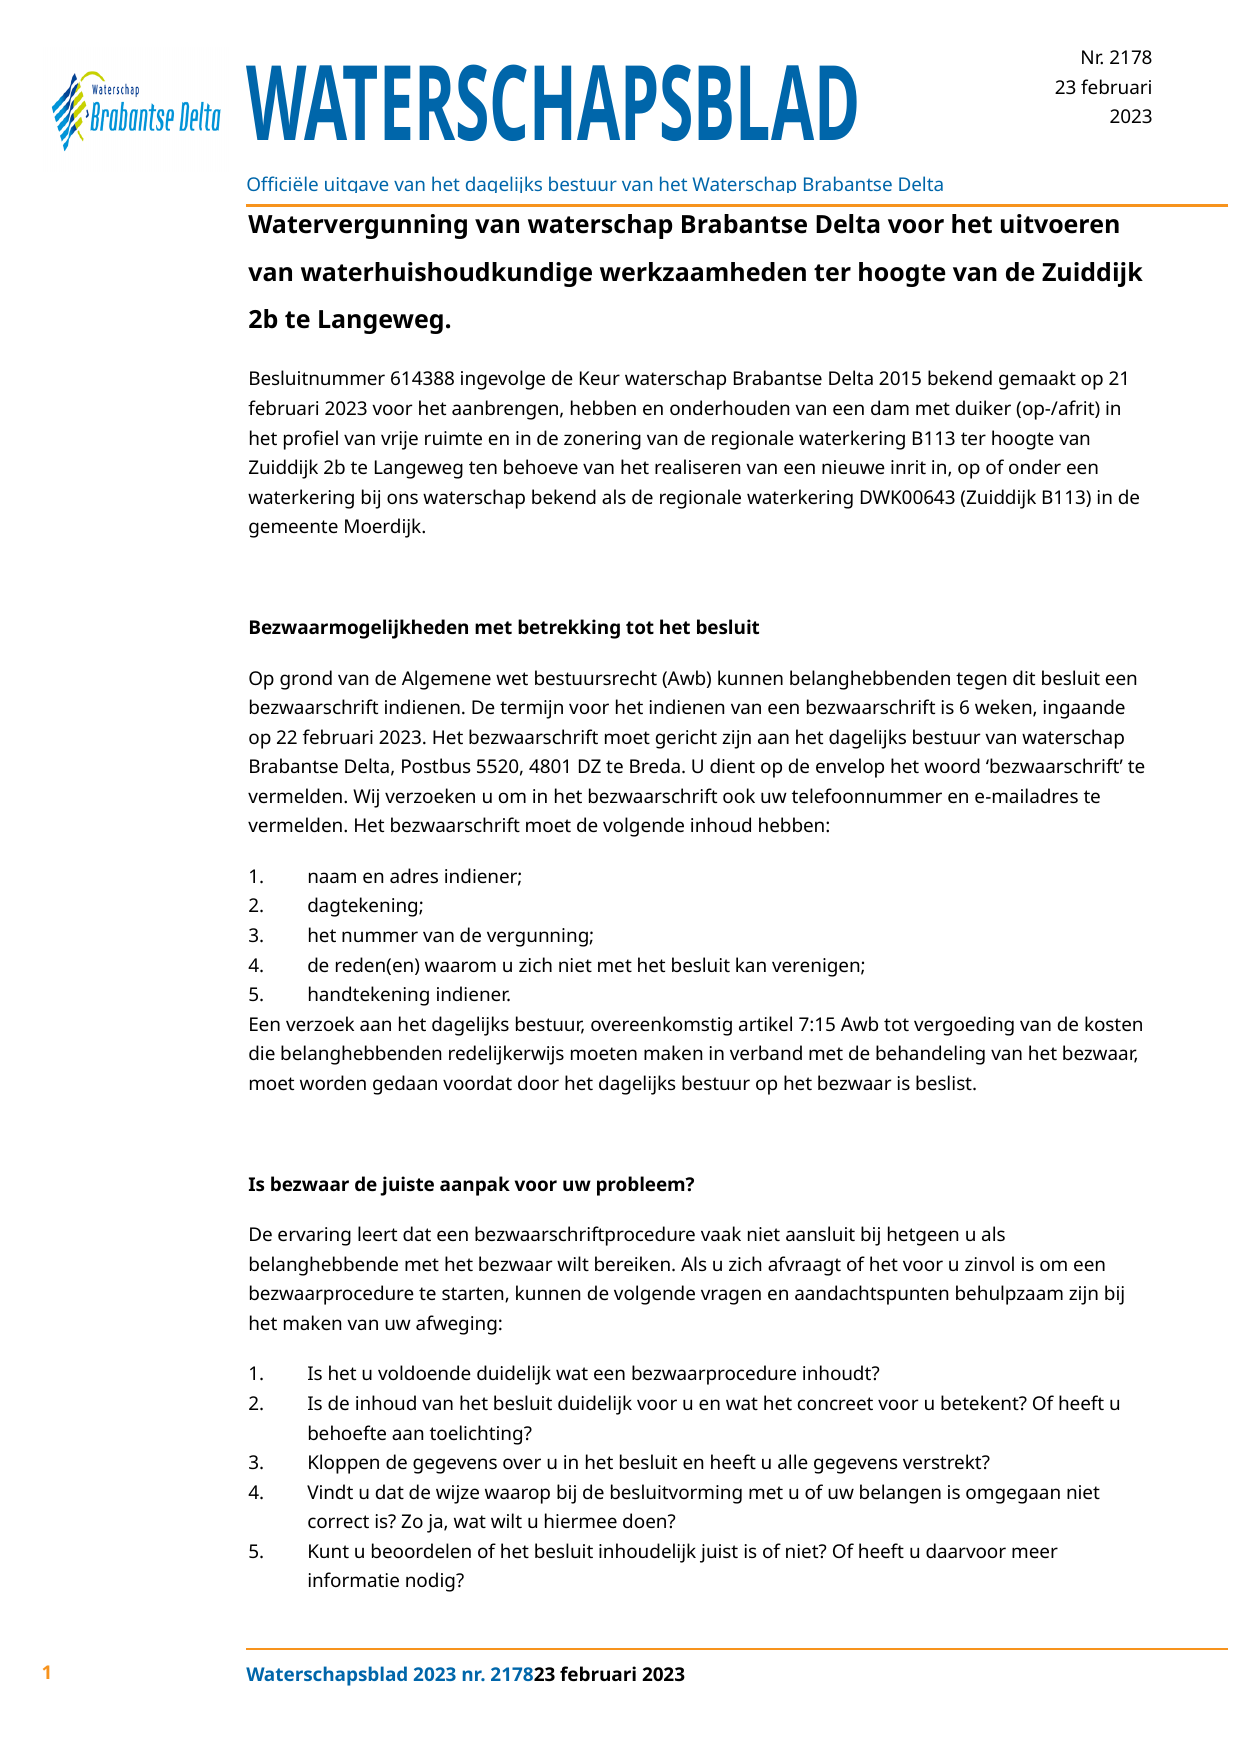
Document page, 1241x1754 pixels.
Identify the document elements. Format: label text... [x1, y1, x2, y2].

list Is het u voldoende duidelijk wat een bezwaarprocedure inhoudt? [248, 1361, 1152, 1386]
text Een verzoek aan het dagelijks bestuur, overeenkomstig artikel 7:15 Awb tot vergoeding van de kosten die belanghebbenden redelijkerwijs moeten maken in verband met de behandeling van het bezwaar, moet worden gedaan voordat door het dagelijks bestuur op het bezwaar is beslist. [248, 1011, 1152, 1096]
list Kunt u beoordelen of het besluit inhoudelijk juist is of niet? Of heeft u daarvoor meer informatie nodig? [248, 1538, 1152, 1593]
text Bezwaarmogelijkheden met betrekking tot het besluit [248, 614, 1152, 640]
list dagtekening; [248, 893, 1152, 918]
text Watervergunning van waterschap Brabantse Delta voor het uitvoeren van waterhuishoudkundige werkzaamheden ter hoogte van de Zuiddijk 2b te Langeweg. [248, 207, 1152, 336]
text Besluitnummer 614388 ingevolge de Keur waterschap Brabantse Delta 2015 bekend gemaakt op 21 februari 2023 voor het aanbrengen, hebben en onderhouden van een dam met duiker (op-/afrit) in het profiel van vrije ruimte en in de zonering van de regionale waterkering B113 ter hoogte van Zuiddijk 2b te Langeweg ten behoeve van het realiseren van een nieuwe inrit in, op of onder een waterkering bij ons waterschap bekend als de regionale waterkering DWK00643 (Zuiddijk B113) in de gemeente Moerdijk. [248, 366, 1152, 539]
list het nummer van de vergunning; [248, 922, 1152, 948]
list Vindt u dat de wijze waarop bij de besluitvorming met u of uw belangen is omgegaan niet correct is? Zo ja, wat wilt u hiermee doen? [248, 1479, 1152, 1534]
list Kloppen de gegevens over u in het besluit en heeft u alle gegevens verstrekt? [248, 1449, 1152, 1475]
text De ervaring leert dat een bezwaarschriftprocedure vaak niet aansluit bij hetgeen u als belanghebbende met het bezwaar wilt bereiken. Als u zich afvraagt of het voor u zinvol is om een bezwaarprocedure te starten, kunnen de volgende vragen en aandachtspunten behulpzaam zijn bij het maken van uw afweging: [248, 1221, 1152, 1336]
text Is bezwaar de juiste aanpak voor uw probleem? [248, 1171, 1152, 1197]
text Op grond van de Algemene wet bestuursrecht (Awb) kunnen belanghebbenden tegen dit besluit een bezwaarschrift indienen. De termijn voor het indienen van een bezwaarschrift is 6 weken, ingaande op 22 februari 2023. Het bezwaarschrift moet gericht zijn aan het dagelijks bestuur van waterschap Brabantse Delta, Postbus 5520, 4801 DZ te Breda. U dient op de envelop het woord ‘bezwaarschrift’ te vermelden. Wij verzoeken u om in het bezwaarschrift ook uw telefoonnummer en e‑mailadres te vermelden. Het bezwaarschrift moet de volgende inhoud hebben: [248, 665, 1152, 838]
list Is de inhoud van het besluit duidelijk voor u en wat het concreet voor u betekent? Of heeft u behoefte aan toelichting? [248, 1390, 1152, 1445]
picture [41, 47, 231, 172]
list handtekening indiener. [248, 981, 1152, 1007]
list naam en adres indiener; [248, 863, 1152, 889]
list de reden(en) waarom u zich niet met het besluit kan verenigen; [248, 952, 1152, 977]
